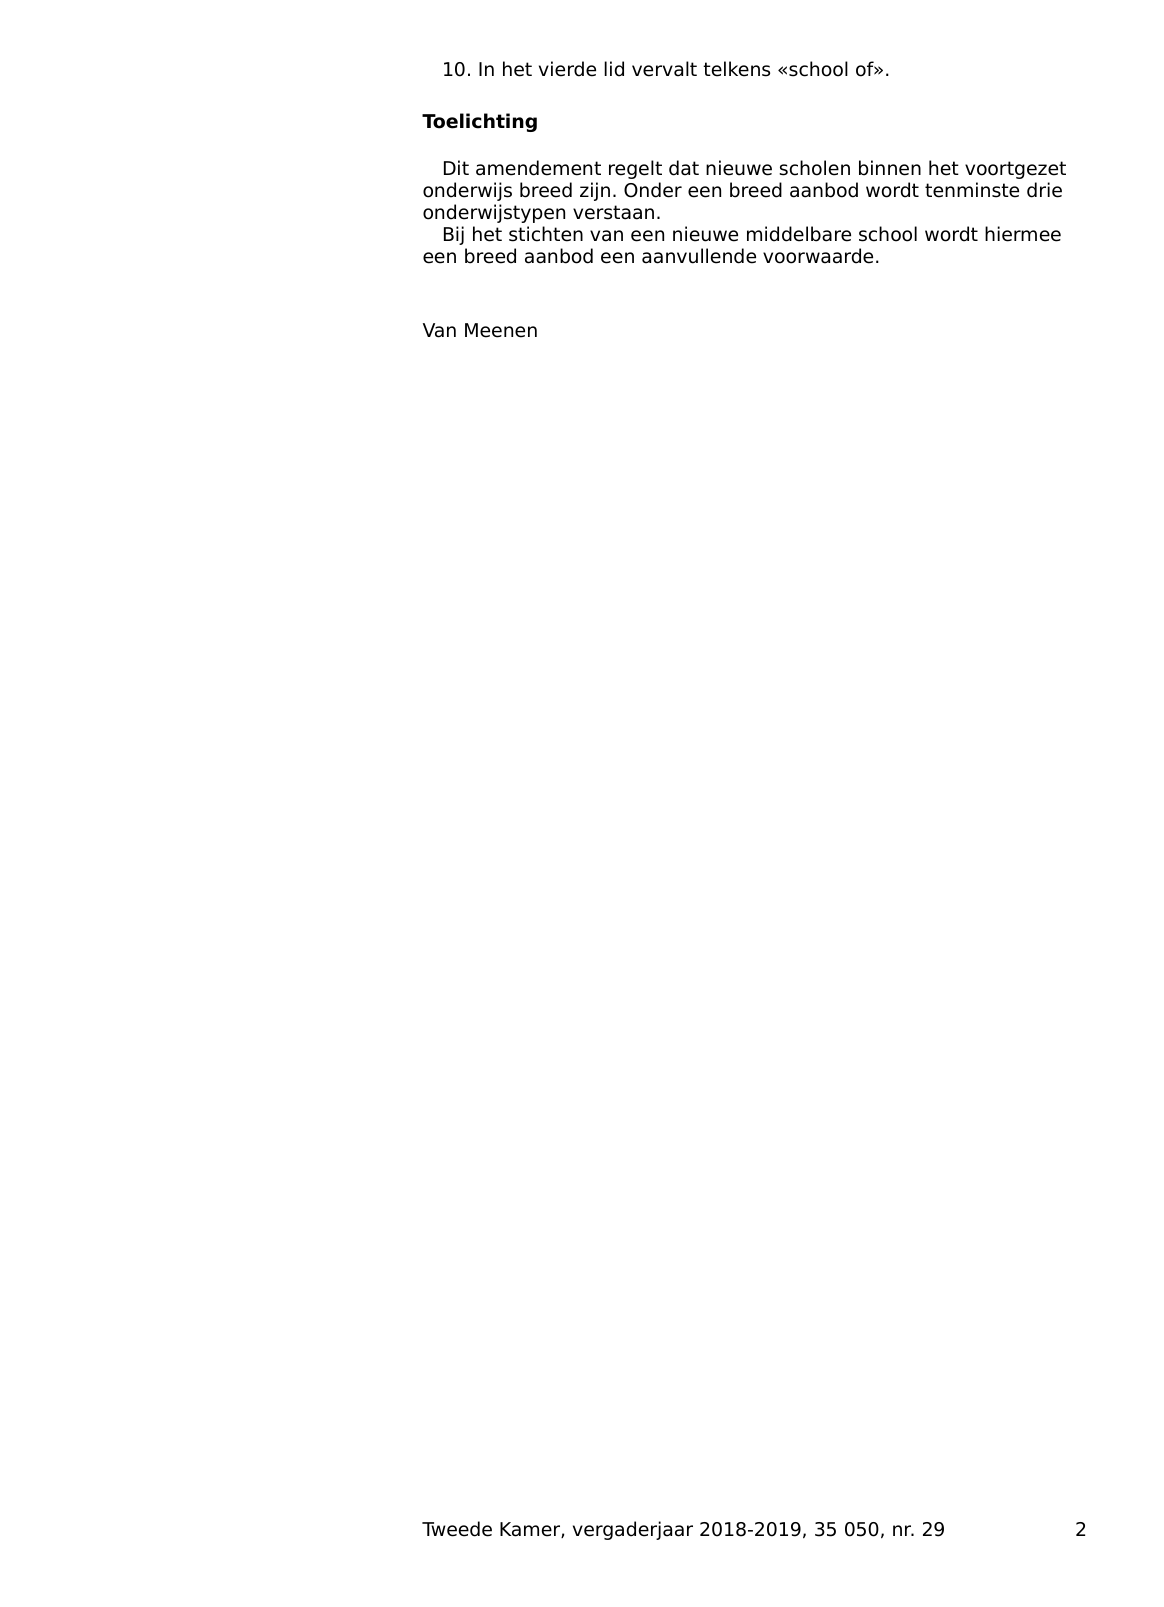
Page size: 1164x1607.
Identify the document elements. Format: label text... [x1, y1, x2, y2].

text 10. In het vierde lid vervalt telkens «school of». [422, 59, 1087, 81]
text Dit amendement regelt dat nieuwe scholen binnen het voortgezet onderwijs breed zijn. Onder een breed aanbod wordt tenminste drie onderwijstypen verstaan. [422, 158, 1087, 224]
subtitle Toelichting [422, 111, 1087, 133]
text Bij het stichten van een nieuwe middelbare school wordt hiermee een breed aanbod een aanvullende voorwaarde. [422, 224, 1087, 268]
text Van Meenen [422, 298, 1087, 342]
